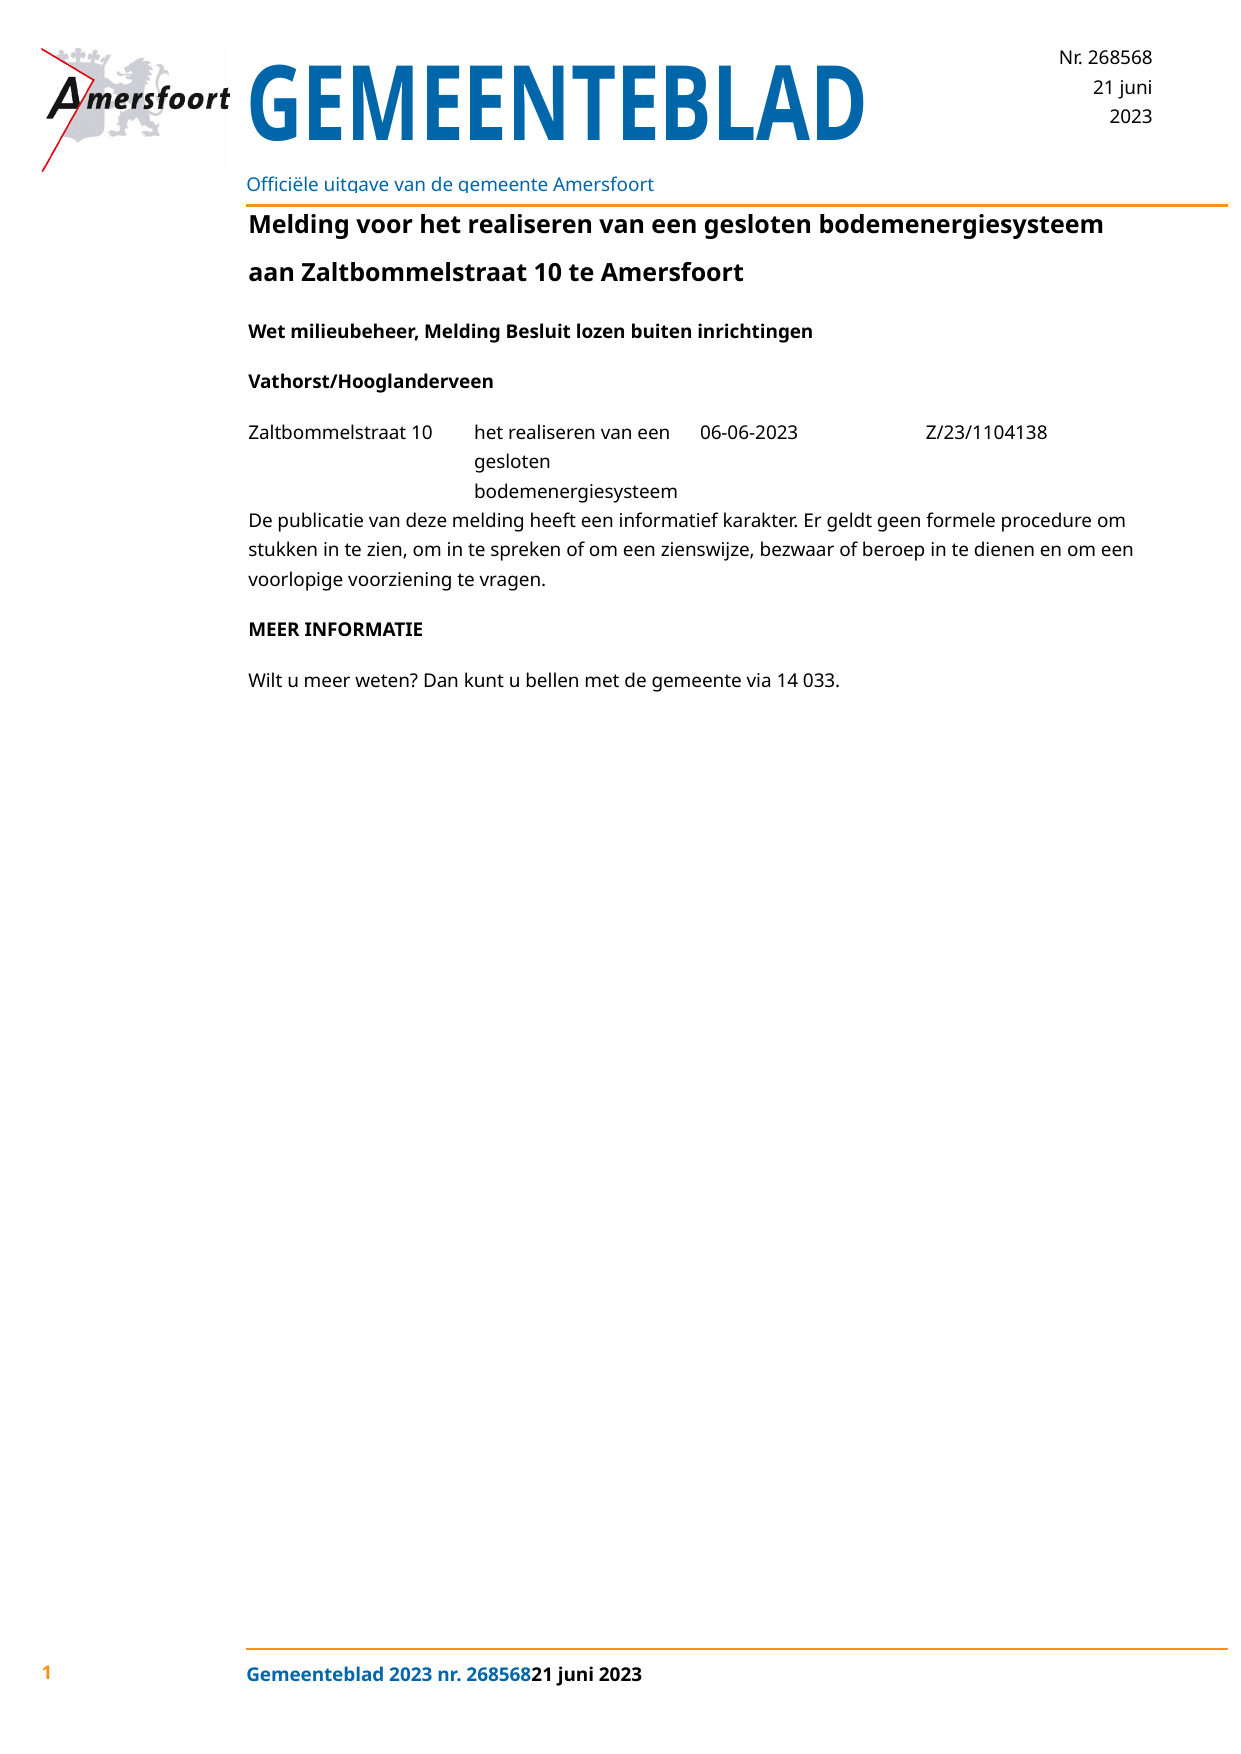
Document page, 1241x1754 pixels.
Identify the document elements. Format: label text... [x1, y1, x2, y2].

text Vathorst/Hooglanderveen [248, 368, 1152, 394]
table_header 06-06-2023 [700, 419, 926, 504]
table_header het realiseren van een gesloten bodemenergiesysteem [474, 419, 700, 504]
text De publicatie van deze melding heeft een informatief karakter. Er geldt geen formele procedure om stukken in te zien, om in te spreken of om een zienswijze, bezwaar of beroep in te dienen en om een voorlopige voorziening te vragen. [248, 507, 1152, 592]
text Wet milieubeheer, Melding Besluit lozen buiten inrichtingen [248, 318, 1152, 344]
text Melding voor het realiseren van een gesloten bodemenergiesysteem aan Zaltbommelstraat 10 te Amersfoort [248, 207, 1152, 288]
text MEER INFORMATIE [248, 617, 1152, 642]
table_header Zaltbommelstraat 10 [248, 419, 474, 504]
picture [41, 47, 231, 172]
text Wilt u meer weten? Dan kunt u bellen met de gemeente via 14 033. [248, 667, 1152, 693]
table_header Z/23/1104138 [926, 419, 1152, 504]
